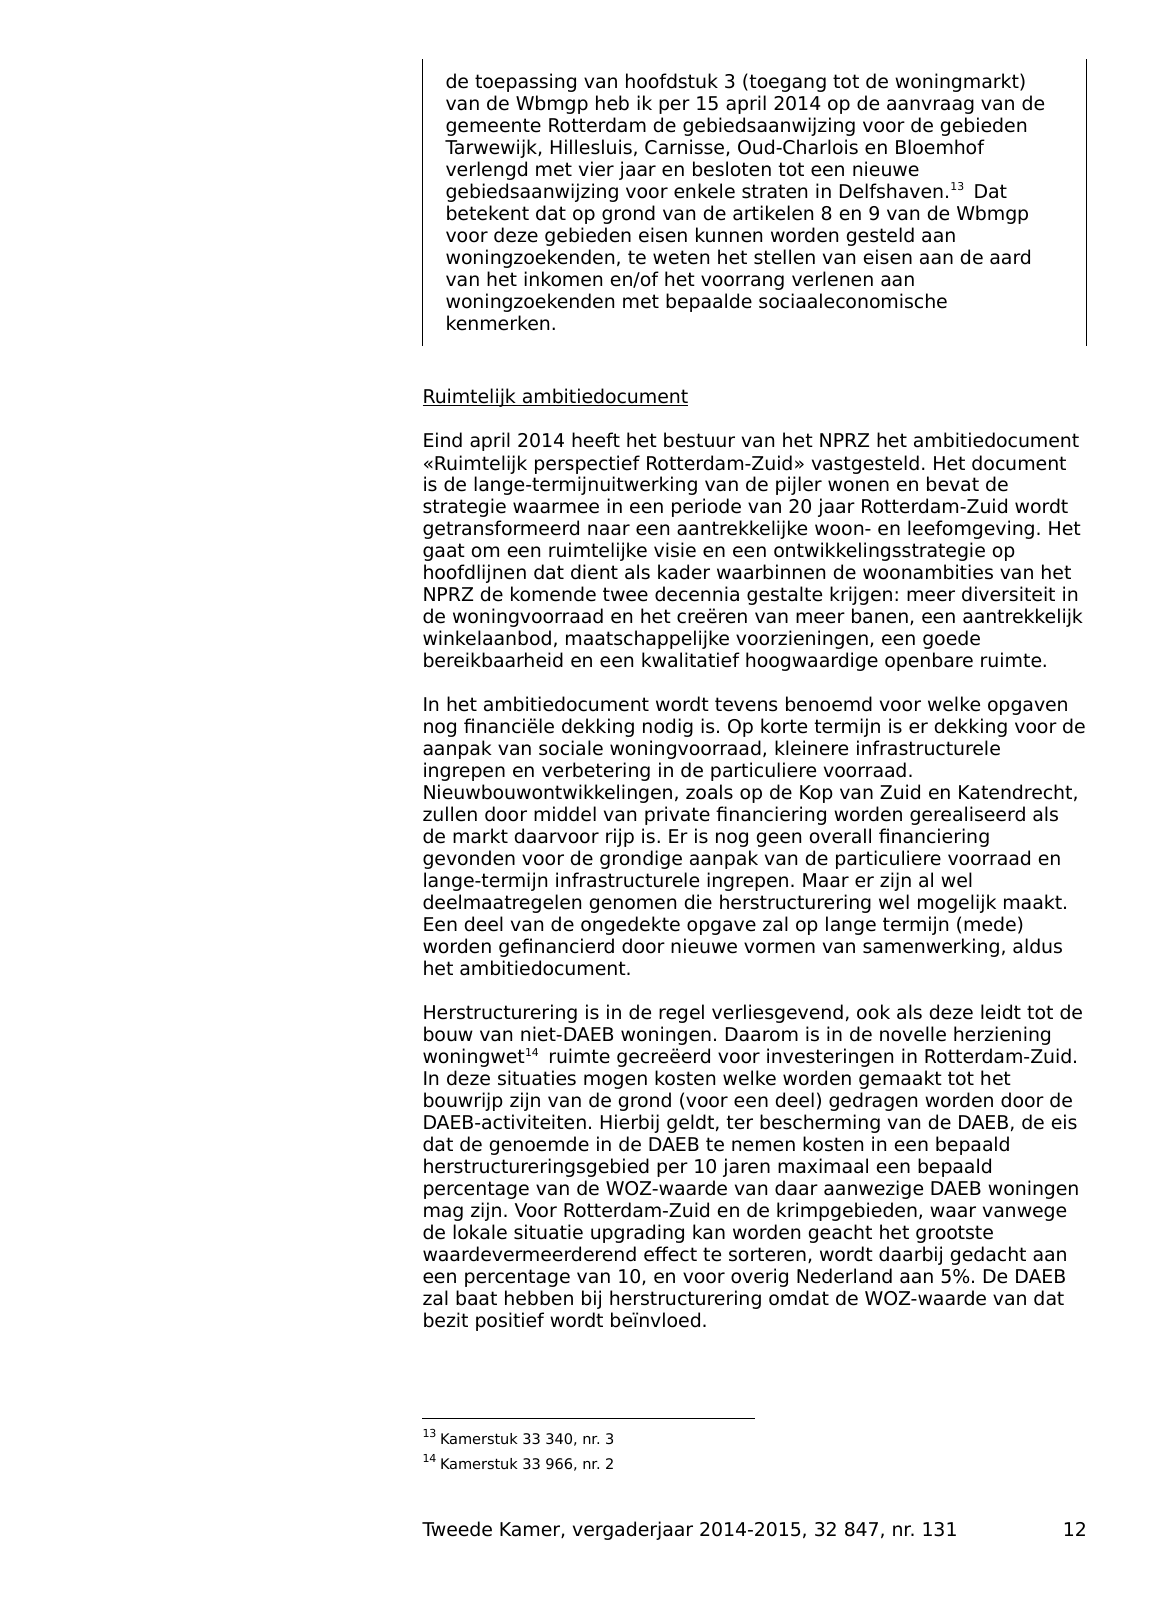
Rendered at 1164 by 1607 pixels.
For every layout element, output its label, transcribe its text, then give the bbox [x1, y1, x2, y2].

text Kamerstuk 33 966, nr. 2 [422, 1452, 1087, 1474]
subtitle Ruimtelijk ambitiedocument [422, 386, 1087, 408]
text Herstructurering is in de regel verliesgevend, ook als deze leidt tot de bouw van niet-DAEB woningen. Daarom is in de novelle herziening woningwet ruimte gecreëerd voor investeringen in Rotterdam-Zuid. In deze situaties mogen kosten welke worden gemaakt tot het bouwrijp zijn van de grond (voor een deel) gedragen worden door de DAEB-activiteiten. Hierbij geldt, ter bescherming van de DAEB, de eis dat de genoemde in de DAEB te nemen kosten in een bepaald herstructureringsgebied per 10 jaren maximaal een bepaald percentage van de WOZ-waarde van daar aanwezige DAEB woningen mag zijn. Voor Rotterdam-Zuid en de krimpgebieden, waar vanwege de lokale situatie upgrading kan worden geacht het grootste waardevermeerderend effect te sorteren, wordt daarbij gedacht aan een percentage van 10, en voor overig Nederland aan 5%. De DAEB zal baat hebben bij herstructurering omdat de WOZ-waarde van dat bezit positief wordt beïnvloed. [422, 1002, 1087, 1332]
text In het ambitiedocument wordt tevens benoemd voor welke opgaven nog financiële dekking nodig is. Op korte termijn is er dekking voor de aanpak van sociale woningvoorraad, kleinere infrastructurele ingrepen en verbetering in de particuliere voorraad. Nieuwbouwontwikkelingen, zoals op de Kop van Zuid en Katendrecht, zullen door middel van private financiering worden gerealiseerd als de markt daarvoor rijp is. Er is nog geen overall financiering gevonden voor de grondige aanpak van de particuliere voorraad en lange-termijn infrastructurele ingrepen. Maar er zijn al wel deelmaatregelen genomen die herstructurering wel mogelijk maakt. Een deel van de ongedekte opgave zal op lange termijn (mede) worden gefinancierd door nieuwe vormen van samenwerking, aldus het ambitiedocument. [422, 694, 1087, 980]
text Eind april 2014 heeft het bestuur van het NPRZ het ambitiedocument «Ruimtelijk perspectief Rotterdam-Zuid» vastgesteld. Het document is de lange-termijnuitwerking van de pijler wonen en bevat de strategie waarmee in een periode van 20 jaar Rotterdam-Zuid wordt getransformeerd naar een aantrekkelijke woon- en leefomgeving. Het gaat om een ruimtelijke visie en een ontwikkelingsstrategie op hoofdlijnen dat dient als kader waarbinnen de woonambities van het NPRZ de komende twee decennia gestalte krijgen: meer diversiteit in de woningvoorraad en het creëren van meer banen, een aantrekkelijk winkelaanbod, maatschappelijke voorzieningen, een goede bereikbaarheid en een kwalitatief hoogwaardige openbare ruimte. [422, 430, 1087, 672]
table_header de toepassing van hoofdstuk 3 (toegang tot de woningmarkt) van de Wbmgp heb ik per 15 april 2014 op de aanvraag van de gemeente Rotterdam de gebiedsaanwijzing voor de gebieden Tarwewijk, Hillesluis, Carnisse, Oud-Charlois en Bloemhof verlengd met vier jaar en besloten tot een nieuwe gebiedsaanwijzing voor enkele straten in Delfshaven. Dat betekent dat op grond van de artikelen 8 en 9 van de Wbmgp voor deze gebieden eisen kunnen worden gesteld aan woningzoekenden, te weten het stellen van eisen aan de aard van het inkomen en/of het voorrang verlenen aan woningzoekenden met bepaalde sociaaleconomische kenmerken. [423, 59, 1086, 346]
